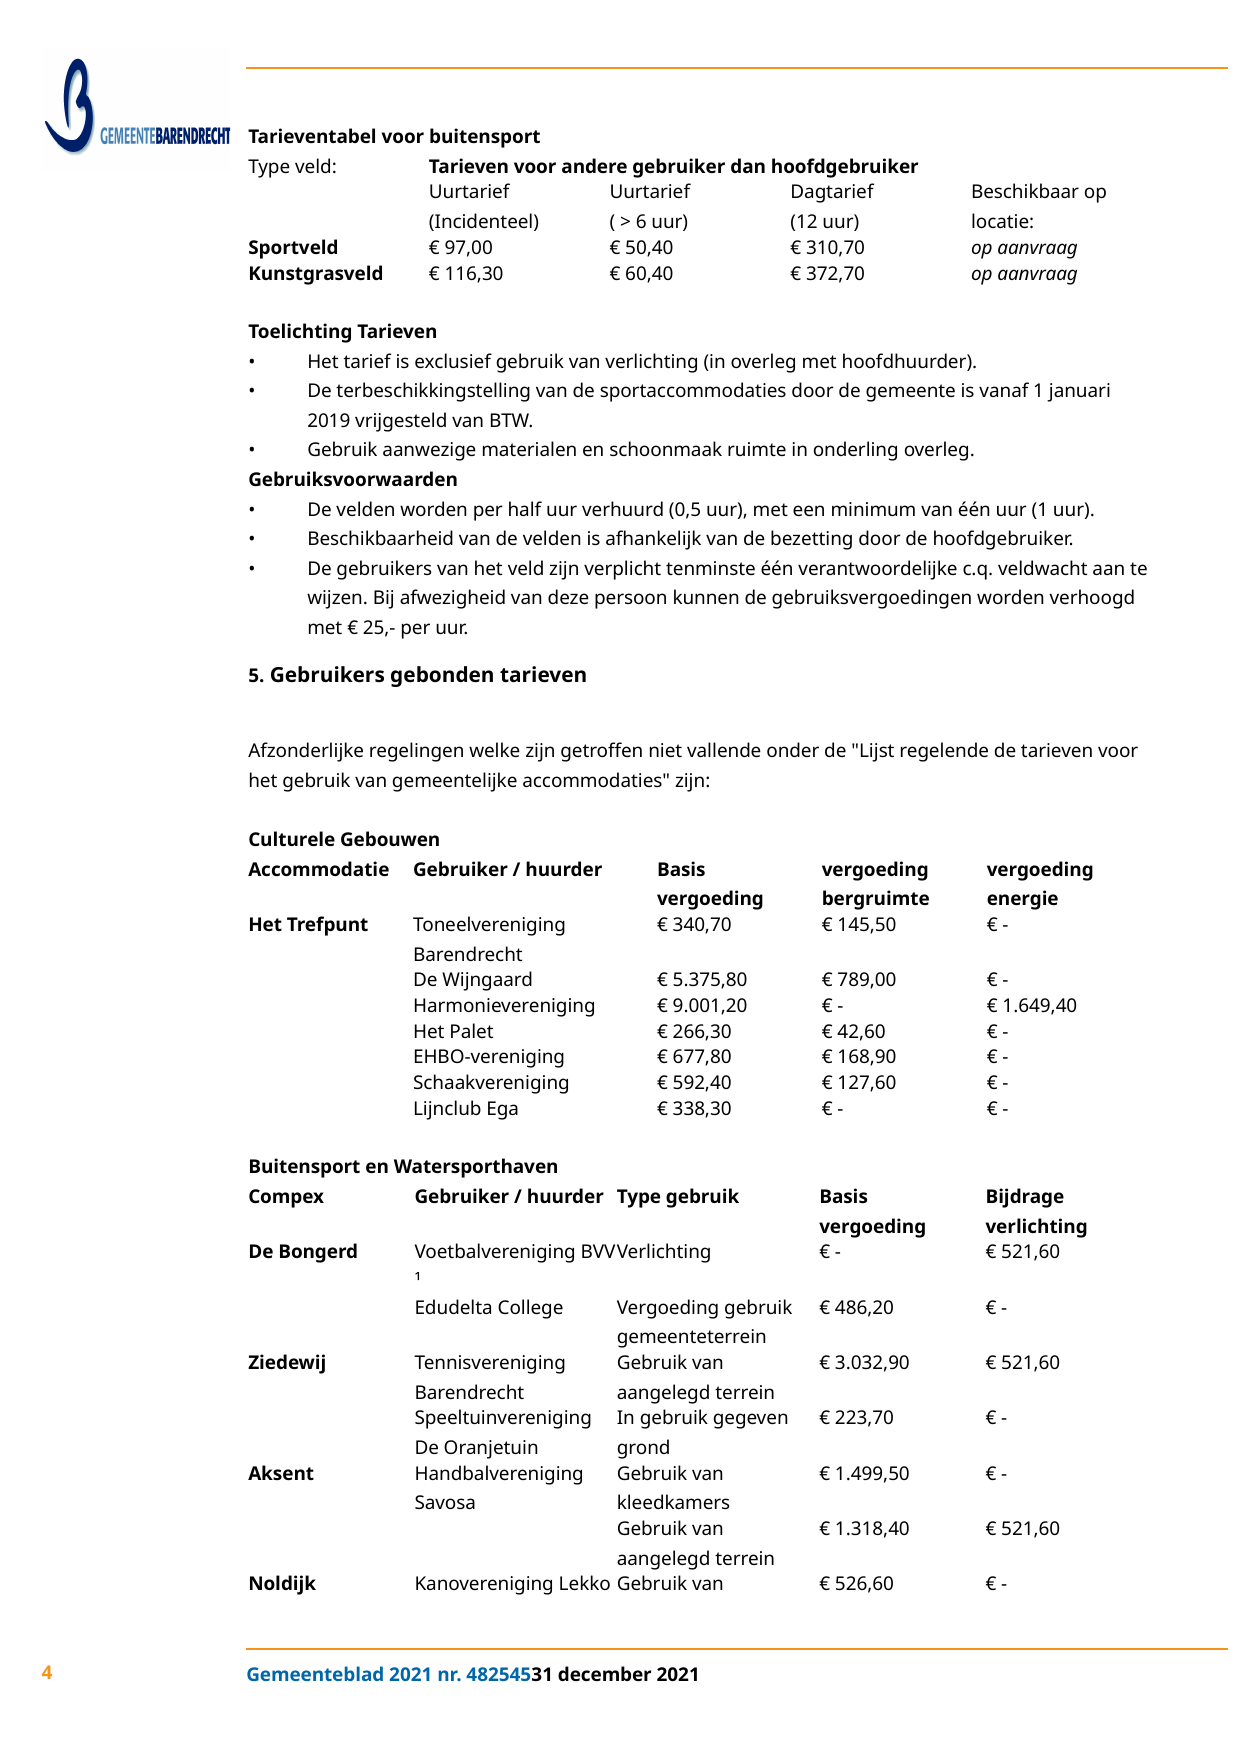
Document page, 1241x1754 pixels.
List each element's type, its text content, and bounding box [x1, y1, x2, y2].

table_cell Gebruik van aangelegd terrein [617, 1515, 819, 1571]
list De terbeschikkingstelling van de sportaccommodaties door de gemeente is vanaf 1 januari 2019 vrijgesteld van BTW. [248, 377, 1152, 433]
table_cell Edudelta College [414, 1294, 617, 1349]
text Tarieventabel voor buitensport [248, 123, 1152, 149]
table_cell € - [987, 1044, 1152, 1069]
table_header [971, 153, 1152, 179]
table_cell € - [987, 966, 1152, 992]
table_cell Verlichting [617, 1239, 819, 1294]
table_cell In gebruik gegeven grond [617, 1405, 819, 1460]
table_cell € 223,70 [819, 1405, 985, 1460]
table_cell Dagtarief (12 uur) [790, 179, 971, 234]
list Het tarief is exclusief gebruik van verlichting (in overleg met hoofdhuurder). [248, 348, 1152, 373]
table_cell € 127,60 [822, 1069, 987, 1095]
table_cell Uurtarief (Incidenteel) [429, 179, 609, 234]
table_header Gebruiker / huurder [414, 1183, 617, 1239]
table_header Basis vergoeding [657, 856, 822, 911]
table_header Bijdrage verlichting [985, 1183, 1152, 1239]
table_header vergoeding energie [987, 856, 1152, 911]
table_cell Toneelvereniging Barendrecht [413, 911, 657, 966]
table_cell € 521,60 [985, 1239, 1152, 1294]
table_cell Tennisvereniging Barendrecht [414, 1349, 617, 1404]
table_cell € 338,30 [657, 1095, 822, 1121]
table_cell € 1.499,50 [819, 1460, 985, 1515]
table_cell € 9.001,20 [657, 992, 822, 1018]
table_cell € - [987, 1069, 1152, 1095]
table_cell € - [987, 1018, 1152, 1044]
table_header Gebruiker / huurder [413, 856, 657, 911]
table_cell € 521,60 [985, 1349, 1152, 1404]
table_cell € 145,50 [822, 911, 987, 966]
table_cell op aanvraag [971, 234, 1152, 260]
table_cell € 310,70 [790, 234, 971, 260]
table_cell € - [822, 1095, 987, 1121]
table_cell Aksent [248, 1460, 414, 1571]
table_cell Voetbalvereniging BVV ¹ [414, 1239, 617, 1294]
table_cell Speeltuinvereniging De Oranjetuin [414, 1405, 617, 1460]
table_cell € 168,90 [822, 1044, 987, 1069]
list De velden worden per half uur verhuurd (0,5 uur), met een minimum van één uur (1 uur). [248, 496, 1152, 521]
table_cell Uurtarief ( > 6 uur) [609, 179, 790, 234]
table_header Tarieven voor andere gebruiker dan hoofdgebruiker [429, 153, 971, 179]
table_cell € 340,70 [657, 911, 822, 966]
table_cell € 592,40 [657, 1069, 822, 1095]
table_cell € - [819, 1239, 985, 1294]
table_cell € 5.375,80 [657, 966, 822, 992]
table_cell € - [822, 992, 987, 1018]
table_cell Kanovereniging Lekko [414, 1571, 617, 1596]
table_cell € - [987, 1095, 1152, 1121]
picture [41, 47, 231, 172]
table_cell Noldijk [248, 1571, 414, 1596]
table_cell EHBO-vereniging [413, 1044, 657, 1069]
table_cell € 42,60 [822, 1018, 987, 1044]
text Afzonderlijke regelingen welke zijn getroffen niet vallende onder de "Lijst regelende de tarieven voor het gebruik van gemeentelijke accommodaties" zijn: [248, 737, 1152, 793]
table_cell De Wijngaard [413, 966, 657, 992]
text Gebruiksvoorwaarden [248, 466, 1152, 492]
table_cell € 266,30 [657, 1018, 822, 1044]
table_cell Handbalvereniging Savosa [414, 1460, 617, 1571]
table_cell € 116,30 [429, 260, 609, 285]
table_cell Het Trefpunt [248, 911, 413, 1121]
table_header Accommodatie [248, 856, 413, 911]
table_cell € 521,60 [985, 1515, 1152, 1571]
list Gebruik aanwezige materialen en schoonmaak ruimte in onderling overleg. [248, 437, 1152, 462]
table_cell Gebruik van aangelegd terrein [617, 1349, 819, 1404]
table_cell Harmonievereniging [413, 992, 657, 1018]
table_cell € 60,40 [609, 260, 790, 285]
text Culturele Gebouwen [248, 826, 1152, 852]
table_cell Schaakvereniging [413, 1069, 657, 1095]
list Beschikbaarheid van de velden is afhankelijk van de bezetting door de hoofdgebruiker. [248, 525, 1152, 551]
table_cell [248, 179, 429, 234]
list De gebruikers van het veld zijn verplicht tenminste één verantwoordelijke c.q. veldwacht aan te wijzen. Bij afwezigheid van deze persoon kunnen de gebruiksvergoedingen worden verhoogd met € 25,- per uur. [248, 555, 1152, 640]
table_cell € 1.318,40 [819, 1515, 985, 1571]
table_cell € - [985, 1460, 1152, 1515]
table_cell Het Palet [413, 1018, 657, 1044]
table_cell € - [985, 1571, 1152, 1596]
table_header vergoeding bergruimte [822, 856, 987, 911]
table_cell op aanvraag [971, 260, 1152, 285]
text Toelichting Tarieven [248, 318, 1152, 344]
table_cell Lijnclub Ega [413, 1095, 657, 1121]
text Buitensport en Watersporthaven [248, 1154, 1152, 1179]
table_cell € - [985, 1294, 1152, 1349]
table_cell Sportveld [248, 234, 429, 260]
table_cell Beschikbaar op locatie: [971, 179, 1152, 234]
table_cell € 1.649,40 [987, 992, 1152, 1018]
table_cell € 372,70 [790, 260, 971, 285]
table_cell Kunstgrasveld [248, 260, 429, 285]
table_cell Ziedewij [248, 1349, 414, 1460]
table_cell € 486,20 [819, 1294, 985, 1349]
table_cell Vergoeding gebruik gemeenteterrein [617, 1294, 819, 1349]
table_cell € - [985, 1405, 1152, 1460]
table_header Type gebruik [617, 1183, 819, 1239]
table_cell € 677,80 [657, 1044, 822, 1069]
table_cell € 3.032,90 [819, 1349, 985, 1404]
table_cell Gebruik van kleedkamers [617, 1460, 819, 1515]
table_cell € 526,60 [819, 1571, 985, 1596]
table_cell € 97,00 [429, 234, 609, 260]
table_cell De Bongerd [248, 1239, 414, 1349]
table_cell Gebruik van [617, 1571, 819, 1596]
table_cell € 50,40 [609, 234, 790, 260]
table_header Type veld: [248, 153, 429, 179]
table_header Compex [248, 1183, 414, 1239]
table_cell € 789,00 [822, 966, 987, 992]
table_cell € - [987, 911, 1152, 966]
text 5. Gebruikers gebonden tarieven [248, 660, 1152, 688]
table_header Basis vergoeding [819, 1183, 985, 1239]
